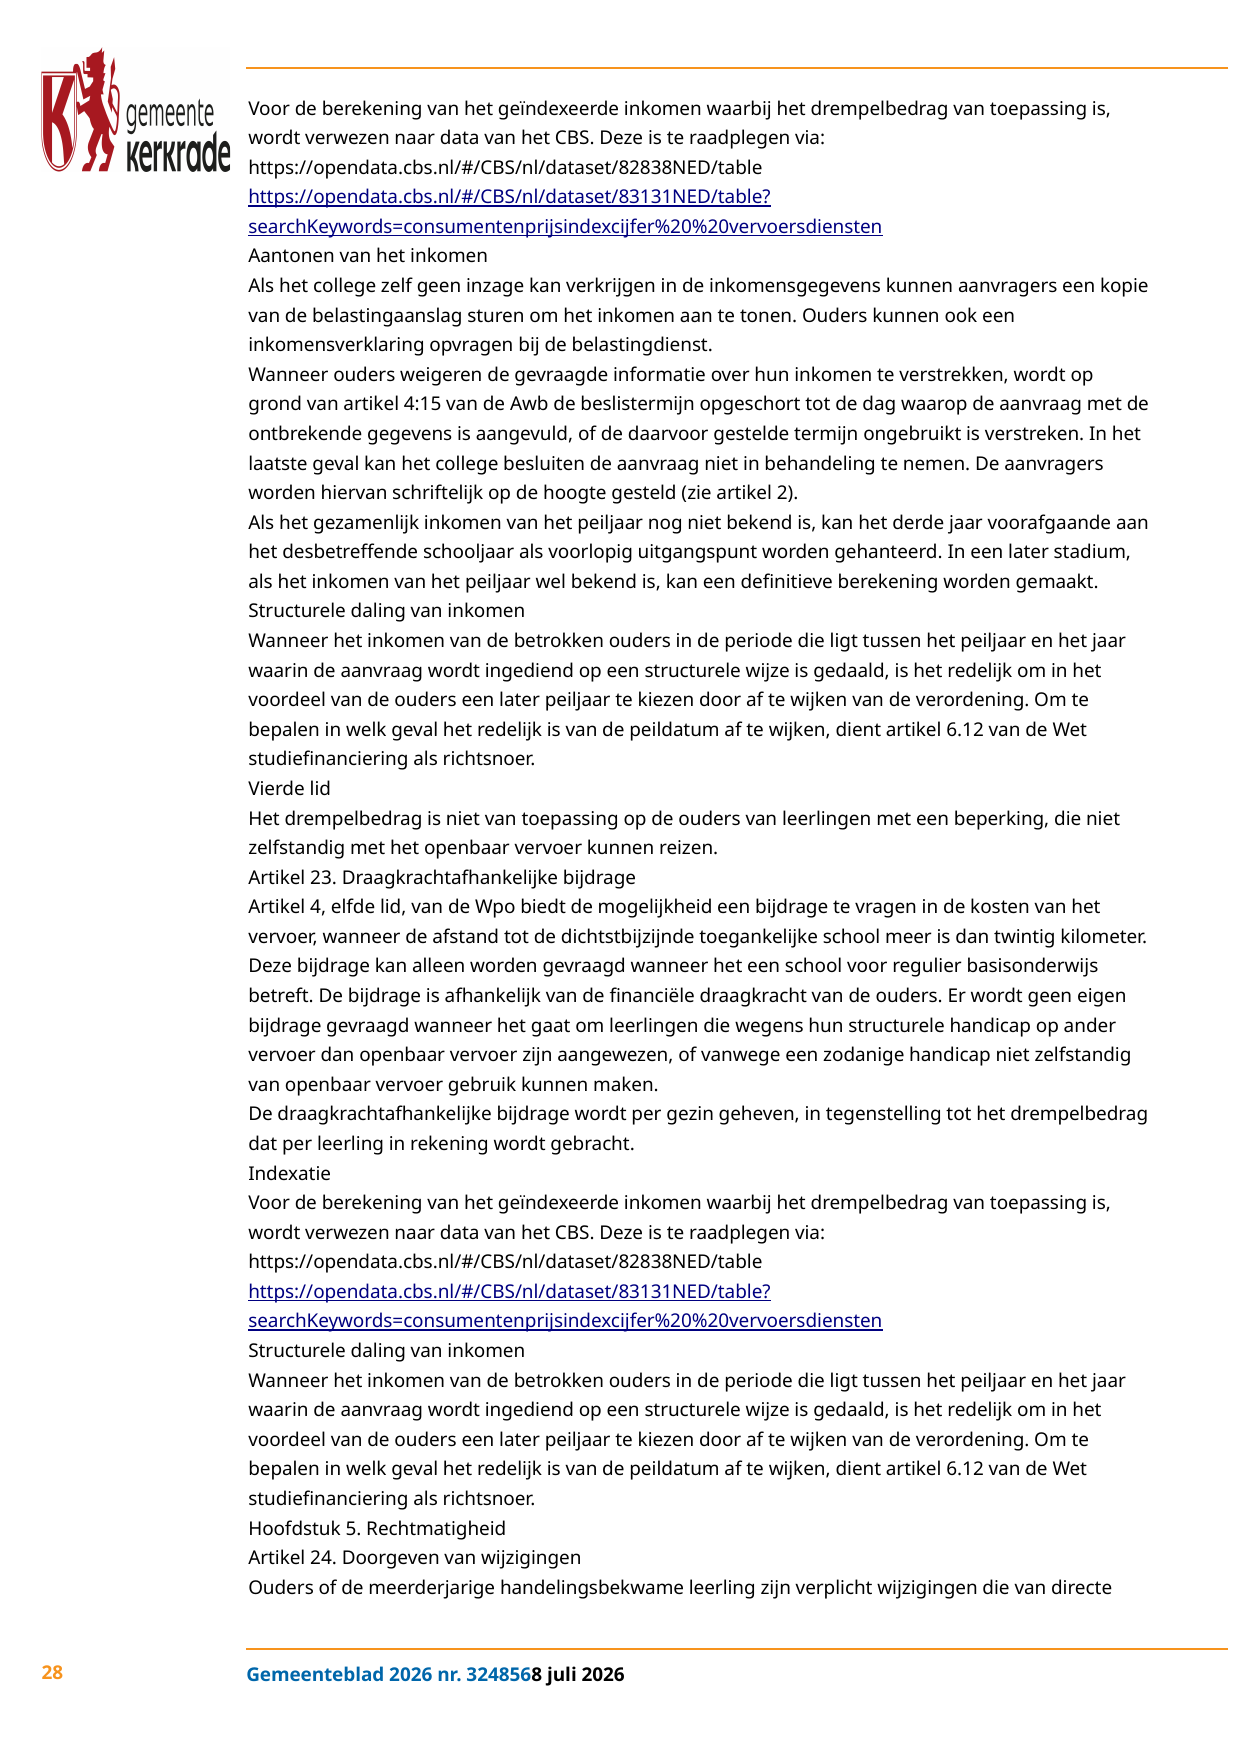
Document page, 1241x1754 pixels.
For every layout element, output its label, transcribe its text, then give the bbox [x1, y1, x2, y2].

text Wanneer het inkomen van de betrokken ouders in de periode die ligt tussen het peiljaar en het jaar waarin de aanvraag wordt ingediend op een structurele wijze is gedaald, is het redelijk om in het voordeel van de ouders een later peiljaar te kiezen door af te wijken van de verordening. Om te bepalen in welk geval het redelijk is van de peildatum af te wijken, dient artikel 6.12 van de Wet studiefinanciering als richtsnoer. [248, 627, 1152, 771]
text Als het college zelf geen inzage kan verkrijgen in de inkomensgegevens kunnen aanvragers een kopie van de belastingaanslag sturen om het inkomen aan te tonen. Ouders kunnen ook een inkomensverklaring opvragen bij de belastingdienst. [248, 272, 1152, 357]
text https://opendata.cbs.nl/#/CBS/nl/dataset/82838NED/table https://opendata.cbs.nl/#/CBS/nl/dataset/83131NED/table?searchKeywords=consumentenprijsindexcijfer%20%20vervoersdiensten [248, 154, 1152, 239]
text Het drempelbedrag is niet van toepassing op de ouders van leerlingen met een beperking, die niet zelfstandig met het openbaar vervoer kunnen reizen. [248, 805, 1152, 860]
text Voor de berekening van het geïndexeerde inkomen waarbij het drempelbedrag van toepassing is, wordt verwezen naar data van het CBS. Deze is te raadplegen via: [248, 95, 1152, 150]
text Wanneer ouders weigeren de gevraagde informatie over hun inkomen te verstrekken, wordt op grond van artikel 4:15 van de Awb de beslistermijn opgeschort tot de dag waarop de aanvraag met de ontbrekende gegevens is aangevuld, of de daarvoor gestelde termijn ongebruikt is verstreken. In het laatste geval kan het college besluiten de aanvraag niet in behandeling te nemen. De aanvragers worden hiervan schriftelijk op de hoogte gesteld (zie artikel 2). [248, 361, 1152, 505]
text Structurele daling van inkomen [248, 1337, 1152, 1363]
text Als het gezamenlijk inkomen van het peiljaar nog niet bekend is, kan het derde jaar voorafgaande aan het desbetreffende schooljaar als voorlopig uitgangspunt worden gehanteerd. In een later stadium, als het inkomen van het peiljaar wel bekend is, kan een definitieve berekening worden gemaakt. [248, 509, 1152, 594]
text Structurele daling van inkomen [248, 598, 1152, 623]
text Artikel 23. Draagkrachtafhankelijke bijdrage [248, 864, 1152, 890]
text Artikel 24. Doorgeven van wijzigingen [248, 1544, 1152, 1570]
text Artikel 4, elfde lid, van de Wpo biedt de mogelijkheid een bijdrage te vragen in de kosten van het vervoer, wanneer de afstand tot de dichtstbijzijnde toegankelijke school meer is dan twintig kilometer. Deze bijdrage kan alleen worden gevraagd wanneer het een school voor regulier basisonderwijs betreft. De bijdrage is afhankelijk van de financiële draagkracht van de ouders. Er wordt geen eigen bijdrage gevraagd wanneer het gaat om leerlingen die wegens hun structurele handicap op ander vervoer dan openbaar vervoer zijn aangewezen, of vanwege een zodanige handicap niet zelfstandig van openbaar vervoer gebruik kunnen maken. [248, 893, 1152, 1097]
text Indexatie [248, 1160, 1152, 1186]
text Vierde lid [248, 775, 1152, 801]
text Aantonen van het inkomen [248, 243, 1152, 268]
text De draagkrachtafhankelijke bijdrage wordt per gezin geheven, in tegenstelling tot het drempelbedrag [248, 1101, 1152, 1126]
text https://opendata.cbs.nl/#/CBS/nl/dataset/82838NED/table https://opendata.cbs.nl/#/CBS/nl/dataset/83131NED/table?searchKeywords=consumentenprijsindexcijfer%20%20vervoersdiensten [248, 1248, 1152, 1333]
text Ouders of de meerderjarige handelingsbekwame leerling zijn verplicht wijzigingen die van directe [248, 1574, 1152, 1600]
text Wanneer het inkomen van de betrokken ouders in de periode die ligt tussen het peiljaar en het jaar waarin de aanvraag wordt ingediend op een structurele wijze is gedaald, is het redelijk om in het voordeel van de ouders een later peiljaar te kiezen door af te wijken van de verordening. Om te bepalen in welk geval het redelijk is van de peildatum af te wijken, dient artikel 6.12 van de Wet studiefinanciering als richtsnoer. [248, 1367, 1152, 1511]
text dat per leerling in rekening wordt gebracht. [248, 1130, 1152, 1156]
text Voor de berekening van het geïndexeerde inkomen waarbij het drempelbedrag van toepassing is, wordt verwezen naar data van het CBS. Deze is te raadplegen via: [248, 1189, 1152, 1245]
picture [41, 47, 231, 172]
text Hoofdstuk 5. Rechtmatigheid [248, 1515, 1152, 1541]
